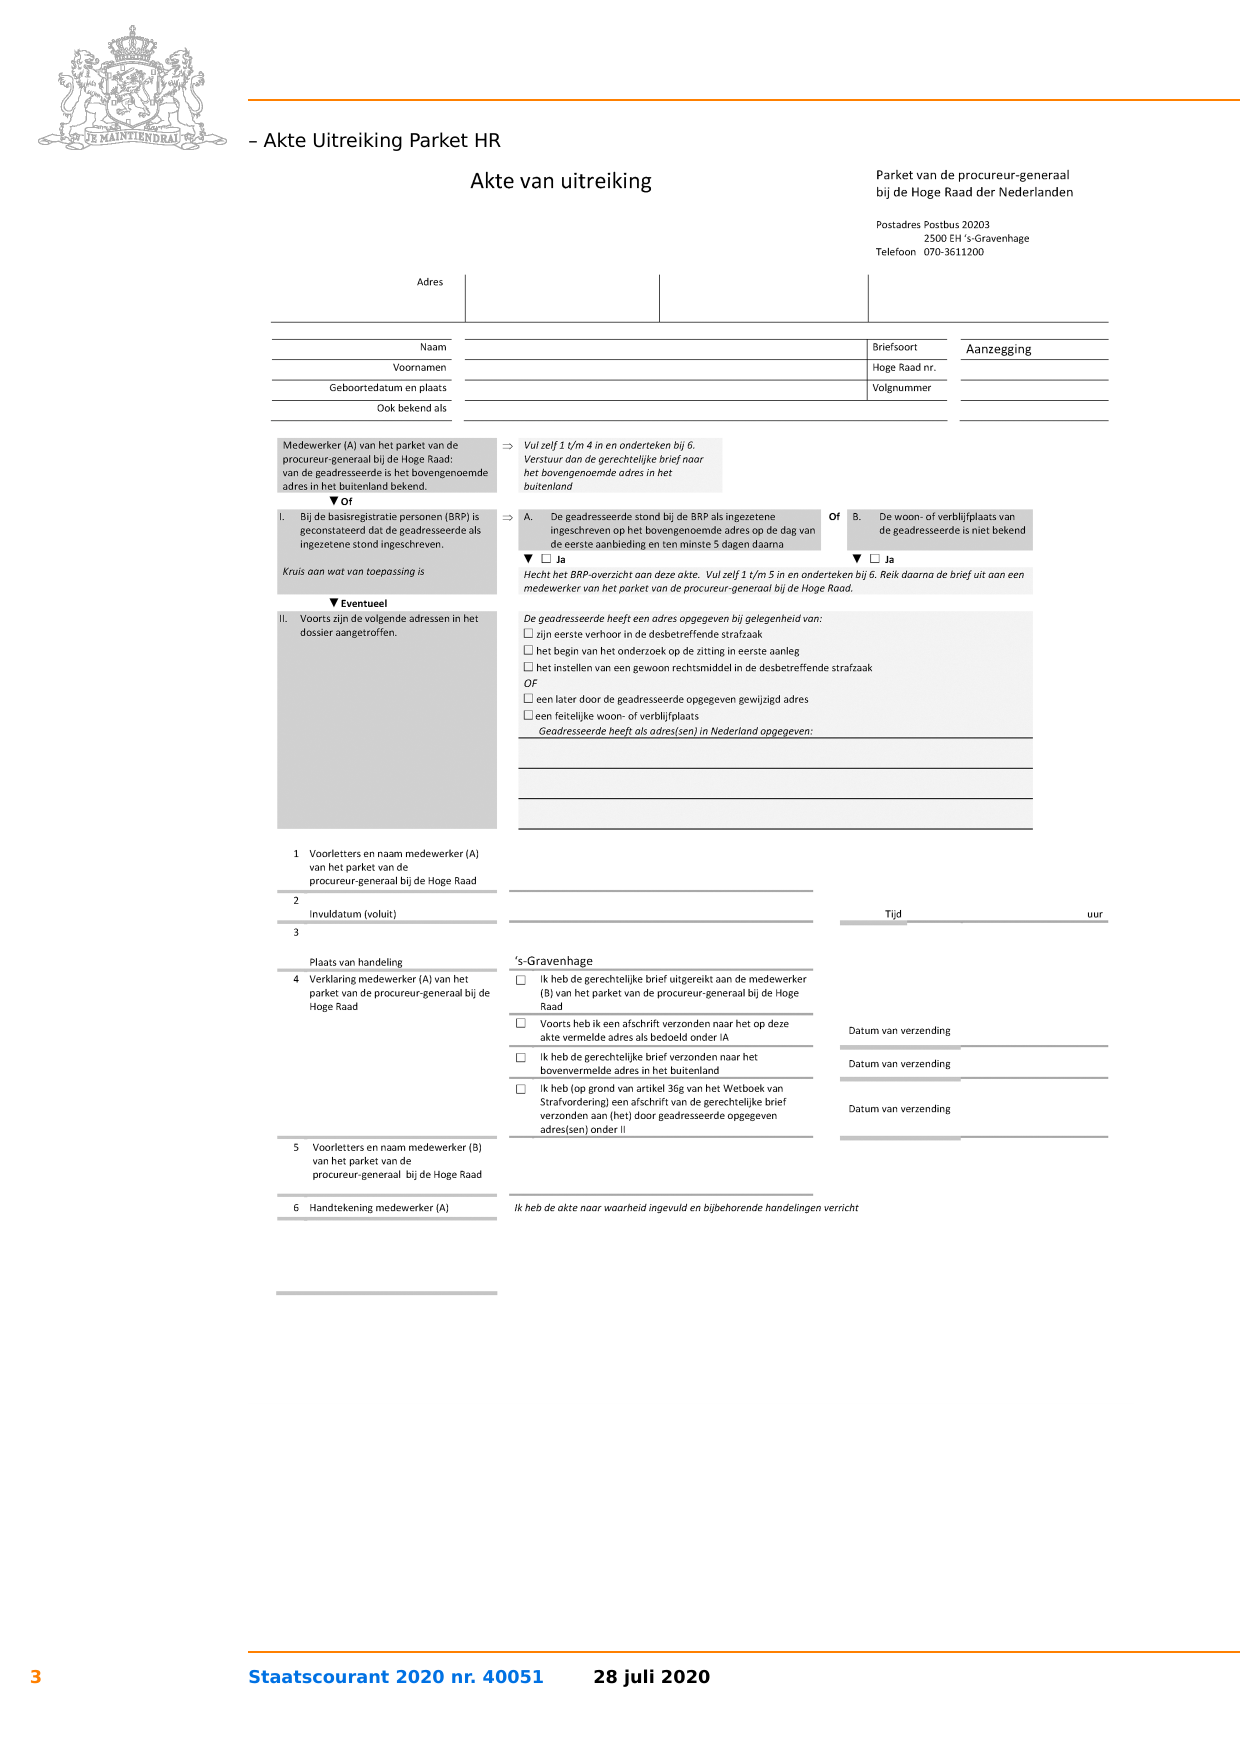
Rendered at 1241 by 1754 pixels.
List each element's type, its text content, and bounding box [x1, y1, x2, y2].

text – Akte Uitreiking Parket HR [248, 130, 1163, 1404]
picture [248, 151, 1134, 1404]
picture [38, 25, 227, 150]
